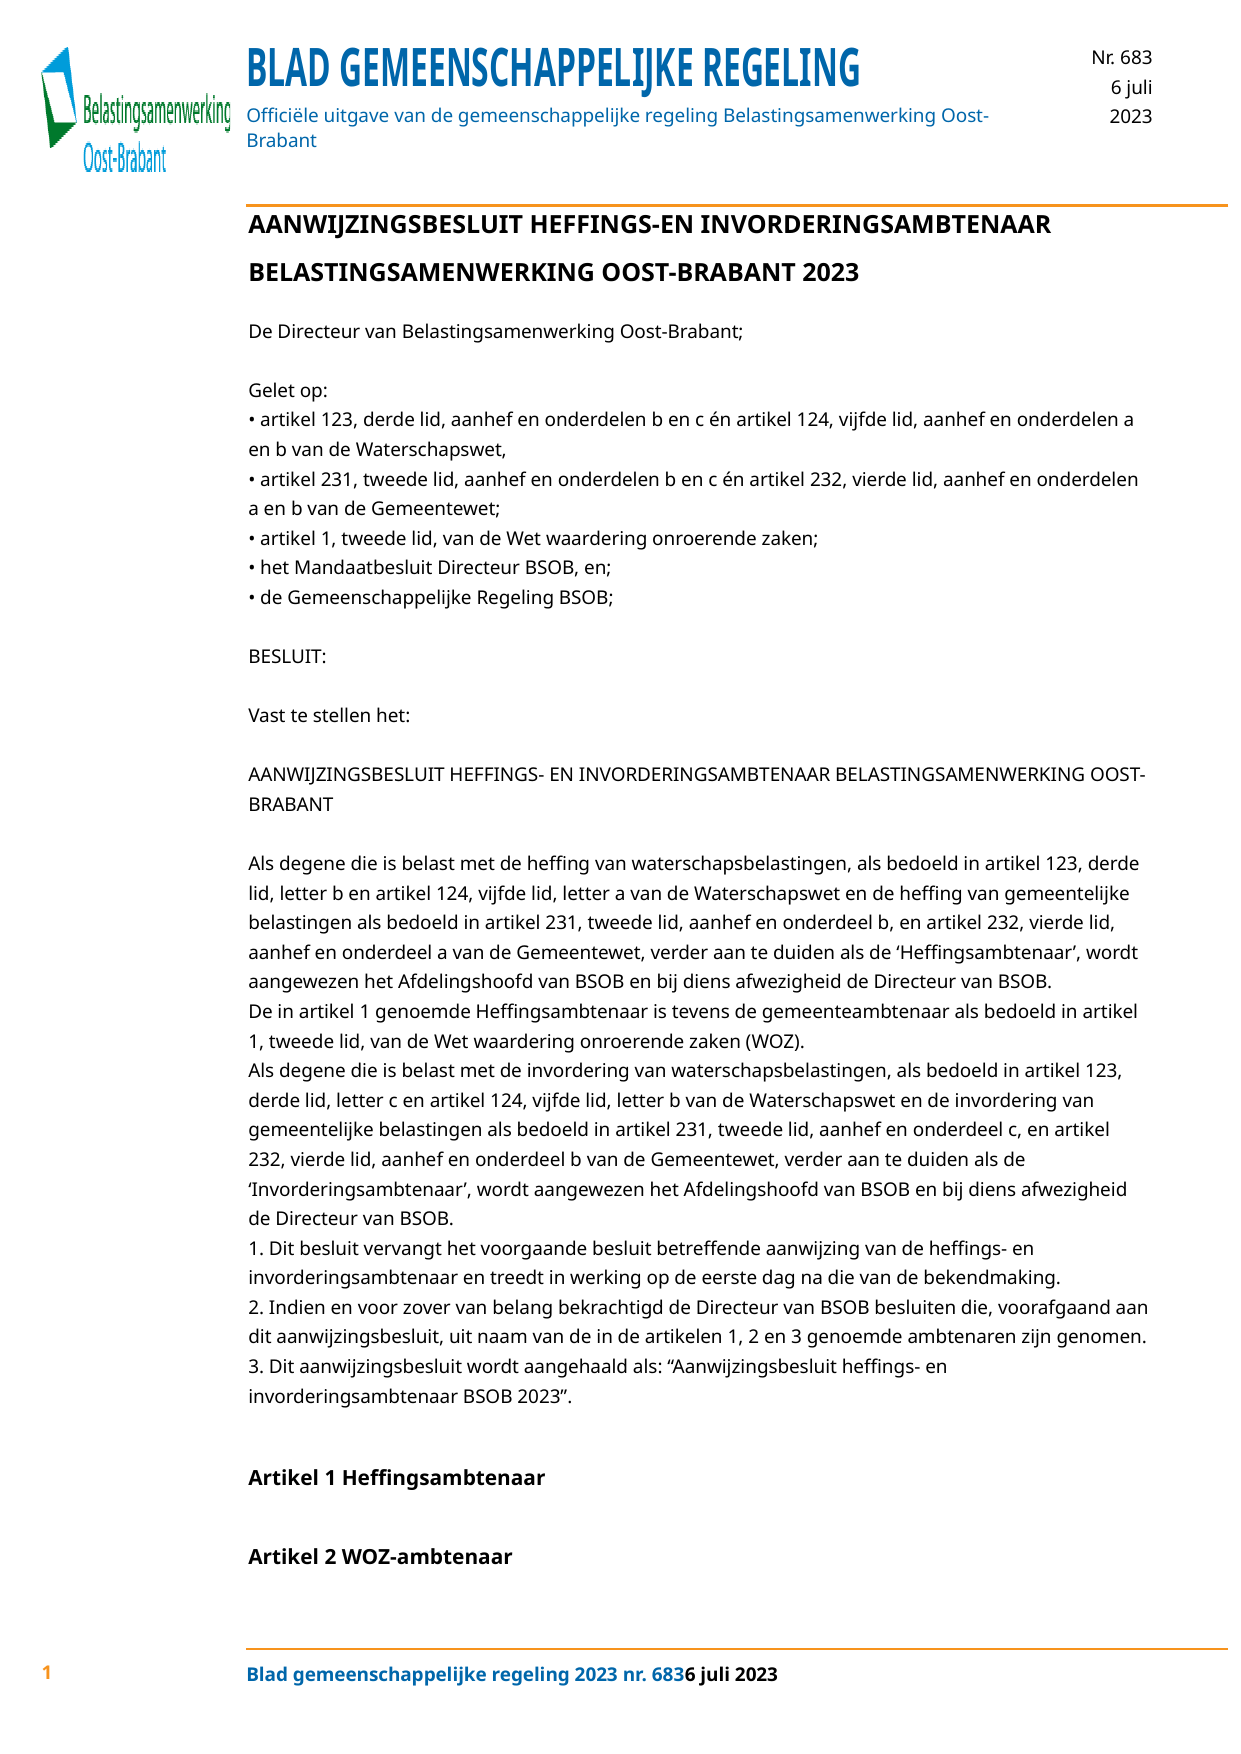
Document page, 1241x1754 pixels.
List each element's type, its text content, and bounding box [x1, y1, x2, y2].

text Vast te stellen het: [248, 702, 1152, 728]
text Artikel 2 WOZ-ambtenaar [248, 1542, 1152, 1570]
text 3. Dit aanwijzingsbesluit wordt aangehaald als: “Aanwijzingsbesluit heffings- en invorderingsambtenaar BSOB 2023”. [248, 1353, 1152, 1409]
picture [100, 161, 105, 172]
text Als degene die is belast met de invordering van waterschapsbelastingen, als bedoeld in artikel 123, derde lid, letter c en artikel 124, vijfde lid, letter b van de Waterschapswet en de invordering van gemeentelijke belastingen als bedoeld in artikel 231, tweede lid, aanhef en onderdeel c, en artikel 232, vierde lid, aanhef en onderdeel b van de Gemeentewet, verder aan te duiden als de ‘Invorderingsambtenaar’, wordt aangewezen het Afdelingshoofd van BSOB en bij diens afwezigheid de Directeur van BSOB. [248, 1057, 1152, 1231]
text • artikel 231, tweede lid, aanhef en onderdelen b en c én artikel 232, vierde lid, aanhef en onderdelen a en b van de Gemeentewet; [248, 466, 1152, 521]
text De in artikel 1 genoemde Heffingsambtenaar is tevens de gemeenteambtenaar als bedoeld in artikel 1, tweede lid, van de Wet waardering onroerende zaken (WOZ). [248, 998, 1152, 1054]
text • de Gemeenschappelijke Regeling BSOB; [248, 584, 1152, 610]
text Gelet op: [248, 377, 1152, 403]
text AANWIJZINGSBESLUIT HEFFINGS- EN INVORDERINGSAMBTENAAR BELASTINGSAMENWERKING OOST-BRABANT [248, 762, 1152, 817]
text AANWIJZINGSBESLUIT HEFFINGS-EN INVORDERINGSAMBTENAAR BELASTINGSAMENWERKING OOST-BRABANT 2023 [248, 207, 1152, 288]
text Artikel 1 Heffingsambtenaar [248, 1463, 1152, 1491]
text 1. Dit besluit vervangt het voorgaande besluit betreffende aanwijzing van de heffings- en invorderingsambtenaar en treedt in werking op de eerste dag na die van de bekendmaking. [248, 1235, 1152, 1290]
picture [86, 146, 91, 169]
text Als degene die is belast met de heffing van waterschapsbelastingen, als bedoeld in artikel 123, derde lid, letter b en artikel 124, vijfde lid, letter a van de Waterschapswet en de heffing van gemeentelijke belastingen als bedoeld in artikel 231, tweede lid, aanhef en onderdeel b, en artikel 232, vierde lid, aanhef en onderdeel a van de Gemeentewet, verder aan te duiden als de ‘Heffingsambtenaar’, wordt aangewezen het Afdelingshoofd van BSOB en bij diens afwezigheid de Directeur van BSOB. [248, 850, 1152, 994]
text • artikel 123, derde lid, aanhef en onderdelen b en c én artikel 124, vijfde lid, aanhef en onderdelen a en b van de Waterschapswet, [248, 407, 1152, 462]
text • artikel 1, tweede lid, van de Wet waardering onroerende zaken; [248, 525, 1152, 551]
text De Directeur van Belastingsamenwerking Oost-Brabant; [248, 318, 1152, 344]
text BESLUIT: [248, 643, 1152, 669]
text • het Mandaatbesluit Directeur BSOB, en; [248, 554, 1152, 580]
picture [91, 163, 96, 172]
text 2. Indien en voor zover van belang bekrachtigd de Directeur van BSOB besluiten die, voorafgaand aan dit aanwijzingsbesluit, uit naam van de in de artikelen 1, 2 en 3 genoemde ambtenaren zijn genomen. [248, 1294, 1152, 1349]
picture [129, 155, 134, 172]
picture [41, 47, 231, 172]
